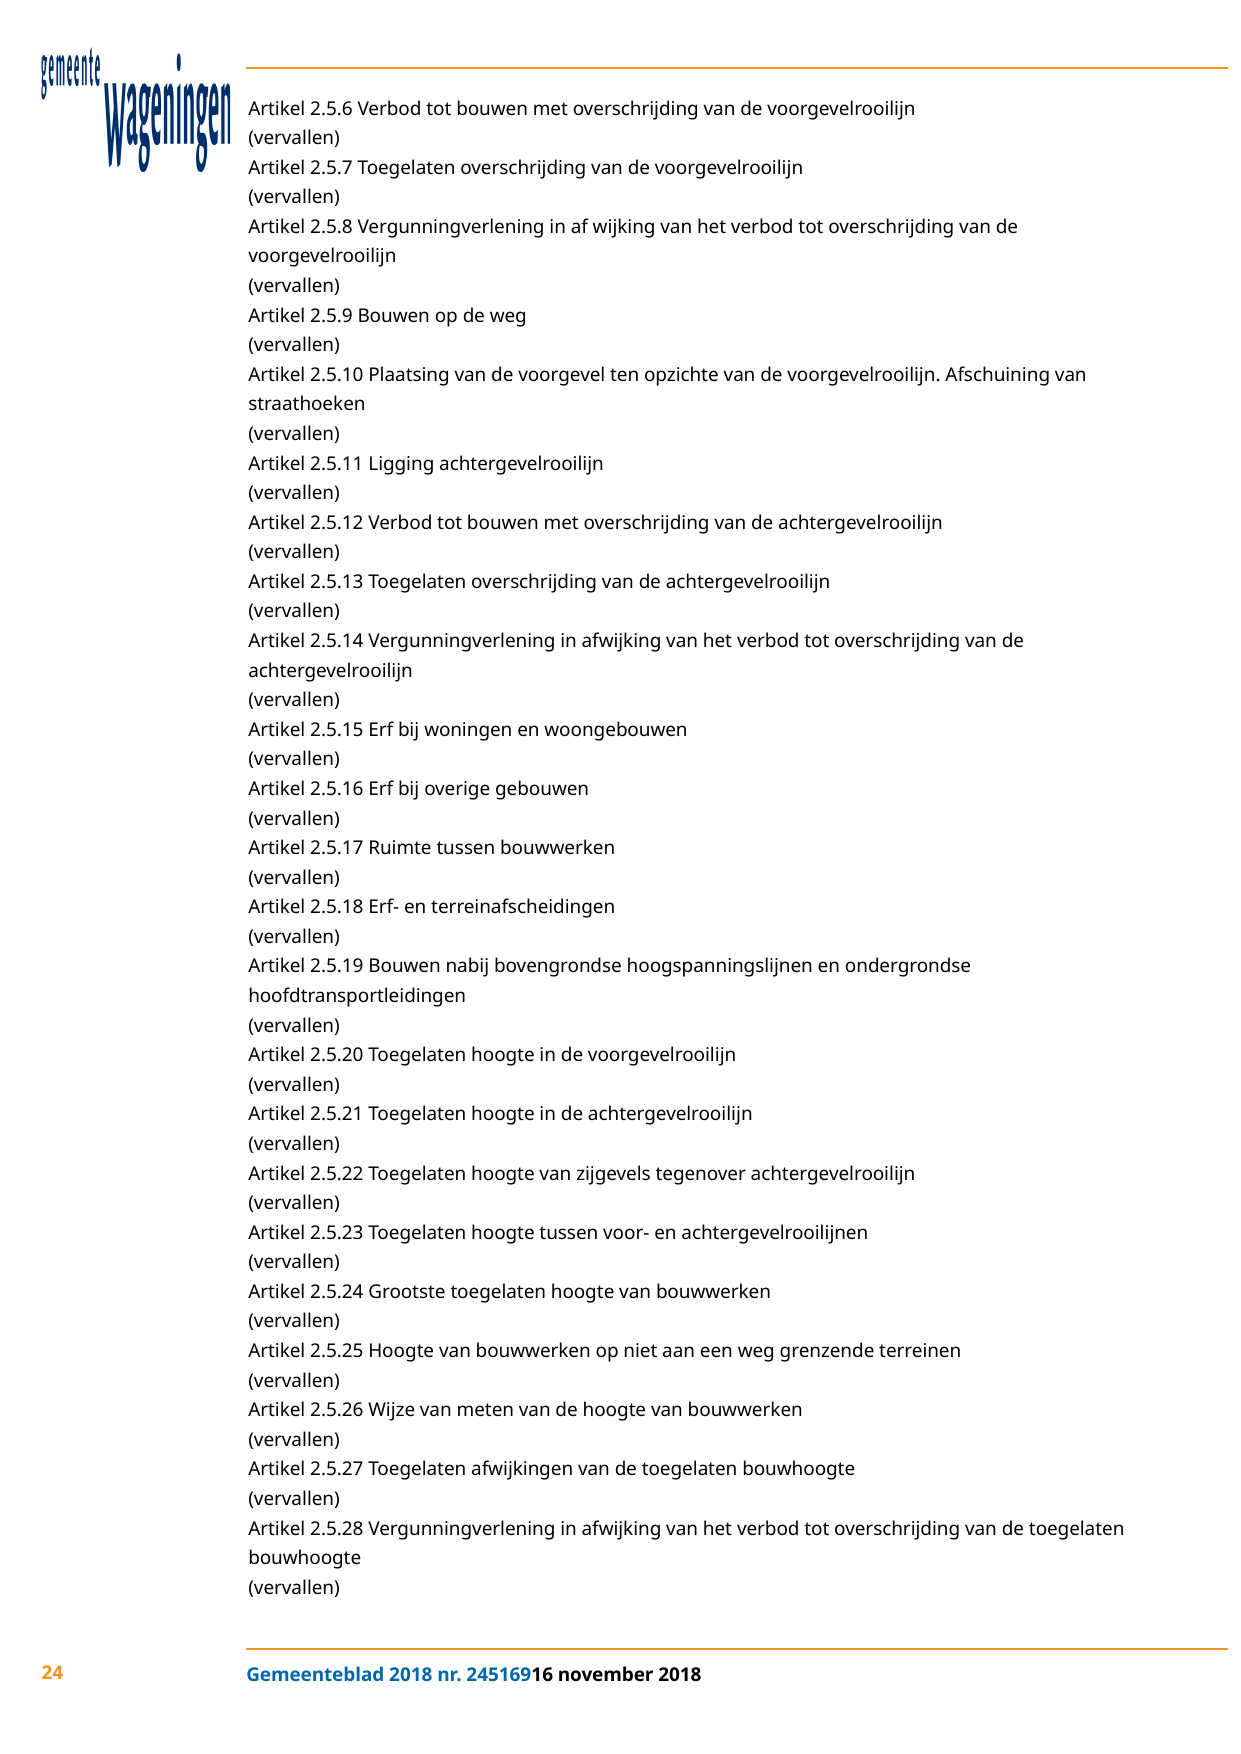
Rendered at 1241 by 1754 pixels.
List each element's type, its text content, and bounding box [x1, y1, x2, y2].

text (vervallen) [248, 420, 1152, 446]
text Artikel 2.5.9 Bouwen op de weg [248, 302, 1152, 328]
text (vervallen) [248, 1248, 1152, 1274]
text (vervallen) [248, 1012, 1152, 1038]
text (vervallen) [248, 1189, 1152, 1215]
text (vervallen) [248, 124, 1152, 150]
text Artikel 2.5.13 Toegelaten overschrijding van de achtergevelrooilijn [248, 568, 1152, 594]
text Artikel 2.5.15 Erf bij woningen en woongebouwen [248, 716, 1152, 742]
text (vervallen) [248, 598, 1152, 623]
text Artikel 2.5.18 Erf- en terreinafscheidingen [248, 893, 1152, 919]
text (vervallen) [248, 923, 1152, 949]
text Artikel 2.5.20 Toegelaten hoogte in de voorgevelrooilijn [248, 1041, 1152, 1067]
text (vervallen) [248, 1308, 1152, 1333]
text Artikel 2.5.22 Toegelaten hoogte van zijgevels tegenover achtergevelrooilijn [248, 1160, 1152, 1186]
text Artikel 2.5.7 Toegelaten overschrijding van de voorgevelrooilijn [248, 154, 1152, 180]
text Artikel 2.5.12 Verbod tot bouwen met overschrijding van de achtergevelrooilijn [248, 509, 1152, 535]
text (vervallen) [248, 183, 1152, 209]
text Artikel 2.5.26 Wijze van meten van de hoogte van bouwwerken [248, 1396, 1152, 1422]
text (vervallen) [248, 1071, 1152, 1097]
text (vervallen) [248, 479, 1152, 505]
text Artikel 2.5.16 Erf bij overige gebouwen [248, 775, 1152, 801]
text (vervallen) [248, 864, 1152, 890]
text (vervallen) [248, 538, 1152, 564]
text Artikel 2.5.10 Plaatsing van de voorgevel ten opzichte van de voorgevelrooilijn. Afschuining van straathoeken [248, 361, 1152, 416]
text Artikel 2.5.14 Vergunningverlening in afwijking van het verbod tot overschrijding van de achtergevelrooilijn [248, 627, 1152, 683]
text Artikel 2.5.17 Ruimte tussen bouwwerken [248, 834, 1152, 860]
picture [41, 47, 231, 172]
text Artikel 2.5.28 Vergunningverlening in afwijking van het verbod tot overschrijding van de toegelaten bouwhoogte [248, 1515, 1152, 1570]
text Artikel 2.5.24 Grootste toegelaten hoogte van bouwwerken [248, 1278, 1152, 1304]
text (vervallen) [248, 1485, 1152, 1511]
text Artikel 2.5.11 Ligging achtergevelrooilijn [248, 450, 1152, 476]
text (vervallen) [248, 272, 1152, 298]
text (vervallen) [248, 1367, 1152, 1393]
text (vervallen) [248, 1574, 1152, 1600]
text (vervallen) [248, 746, 1152, 771]
text Artikel 2.5.25 Hoogte van bouwwerken op niet aan een weg grenzende terreinen [248, 1337, 1152, 1363]
text (vervallen) [248, 1426, 1152, 1452]
text Artikel 2.5.23 Toegelaten hoogte tussen voor- en achtergevelrooilijnen [248, 1219, 1152, 1245]
text (vervallen) [248, 686, 1152, 712]
text (vervallen) [248, 805, 1152, 831]
text Artikel 2.5.6 Verbod tot bouwen met overschrijding van de voorgevelrooilijn [248, 95, 1152, 121]
text Artikel 2.5.27 Toegelaten afwijkingen van de toegelaten bouwhoogte [248, 1456, 1152, 1481]
text Artikel 2.5.21 Toegelaten hoogte in de achtergevelrooilijn [248, 1101, 1152, 1126]
text Artikel 2.5.8 Vergunningverlening in af wijking van het verbod tot overschrijding van de voorgevelrooilijn [248, 213, 1152, 268]
text (vervallen) [248, 1130, 1152, 1156]
text (vervallen) [248, 331, 1152, 357]
text Artikel 2.5.19 Bouwen nabij bovengrondse hoogspanningslijnen en ondergrondse hoofdtransportleidingen [248, 953, 1152, 1008]
